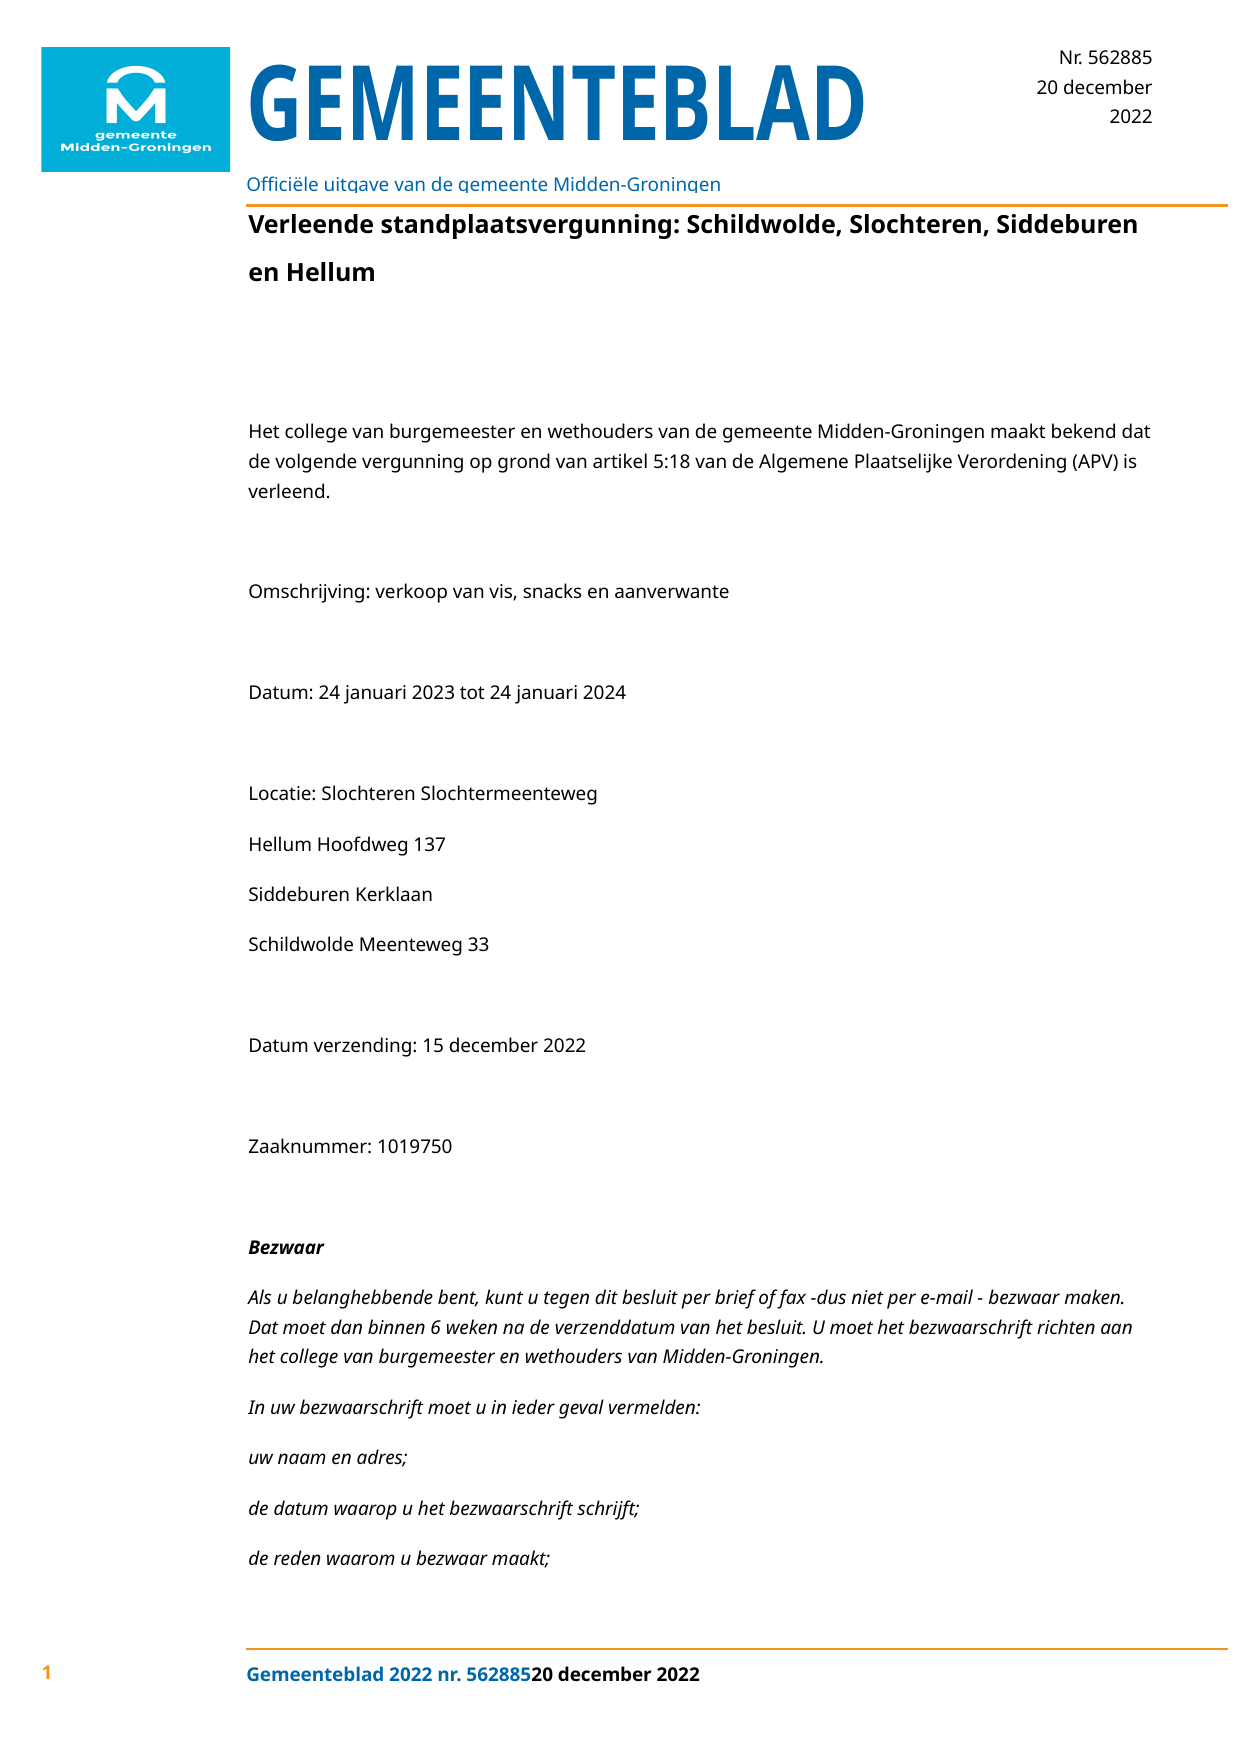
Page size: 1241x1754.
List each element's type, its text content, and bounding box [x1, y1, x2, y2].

text uw naam en adres; [248, 1444, 1152, 1470]
text Verleende standplaatsvergunning: Schildwolde, Slochteren, Siddeburen en Hellum [248, 207, 1152, 288]
text Als u belanghebbende bent, kunt u tegen dit besluit per brief of fax -dus niet per e-mail - bezwaar maken. Dat moet dan binnen 6 weken na de verzenddatum van het besluit. U moet het bezwaarschrift richten aan het college van burgemeester en wethouders van Midden-Groningen. [248, 1284, 1152, 1369]
text Datum: 24 januari 2023 tot 24 januari 2024 [248, 679, 1152, 705]
text Hellum Hoofdweg 137 [248, 831, 1152, 857]
text Siddeburen Kerklaan [248, 881, 1152, 907]
text Locatie: Slochteren Slochtermeenteweg [248, 780, 1152, 806]
picture [108, 66, 164, 82]
picture [107, 89, 165, 122]
text de reden waarom u bezwaar maakt; [248, 1545, 1152, 1571]
text Zaaknummer: 1019750 [248, 1133, 1152, 1159]
text Bezwaar [248, 1234, 1152, 1260]
text In uw bezwaarschrift moet u in ieder geval vermelden: [248, 1394, 1152, 1420]
text Omschrijving: verkoop van vis, snacks en aanverwante [248, 579, 1152, 604]
text de datum waarop u het bezwaarschrift schrijft; [248, 1495, 1152, 1521]
picture [184, 146, 190, 153]
text Schildwolde Meenteweg 33 [248, 932, 1152, 957]
text Het college van burgemeester en wethouders van de gemeente Midden-Groningen maakt bekend dat de volgende vergunning op grond van artikel 5:18 van de Algemene Plaatselijke Verordening (APV) is verleend. [248, 419, 1152, 504]
text Datum verzending: 15 december 2022 [248, 1032, 1152, 1058]
